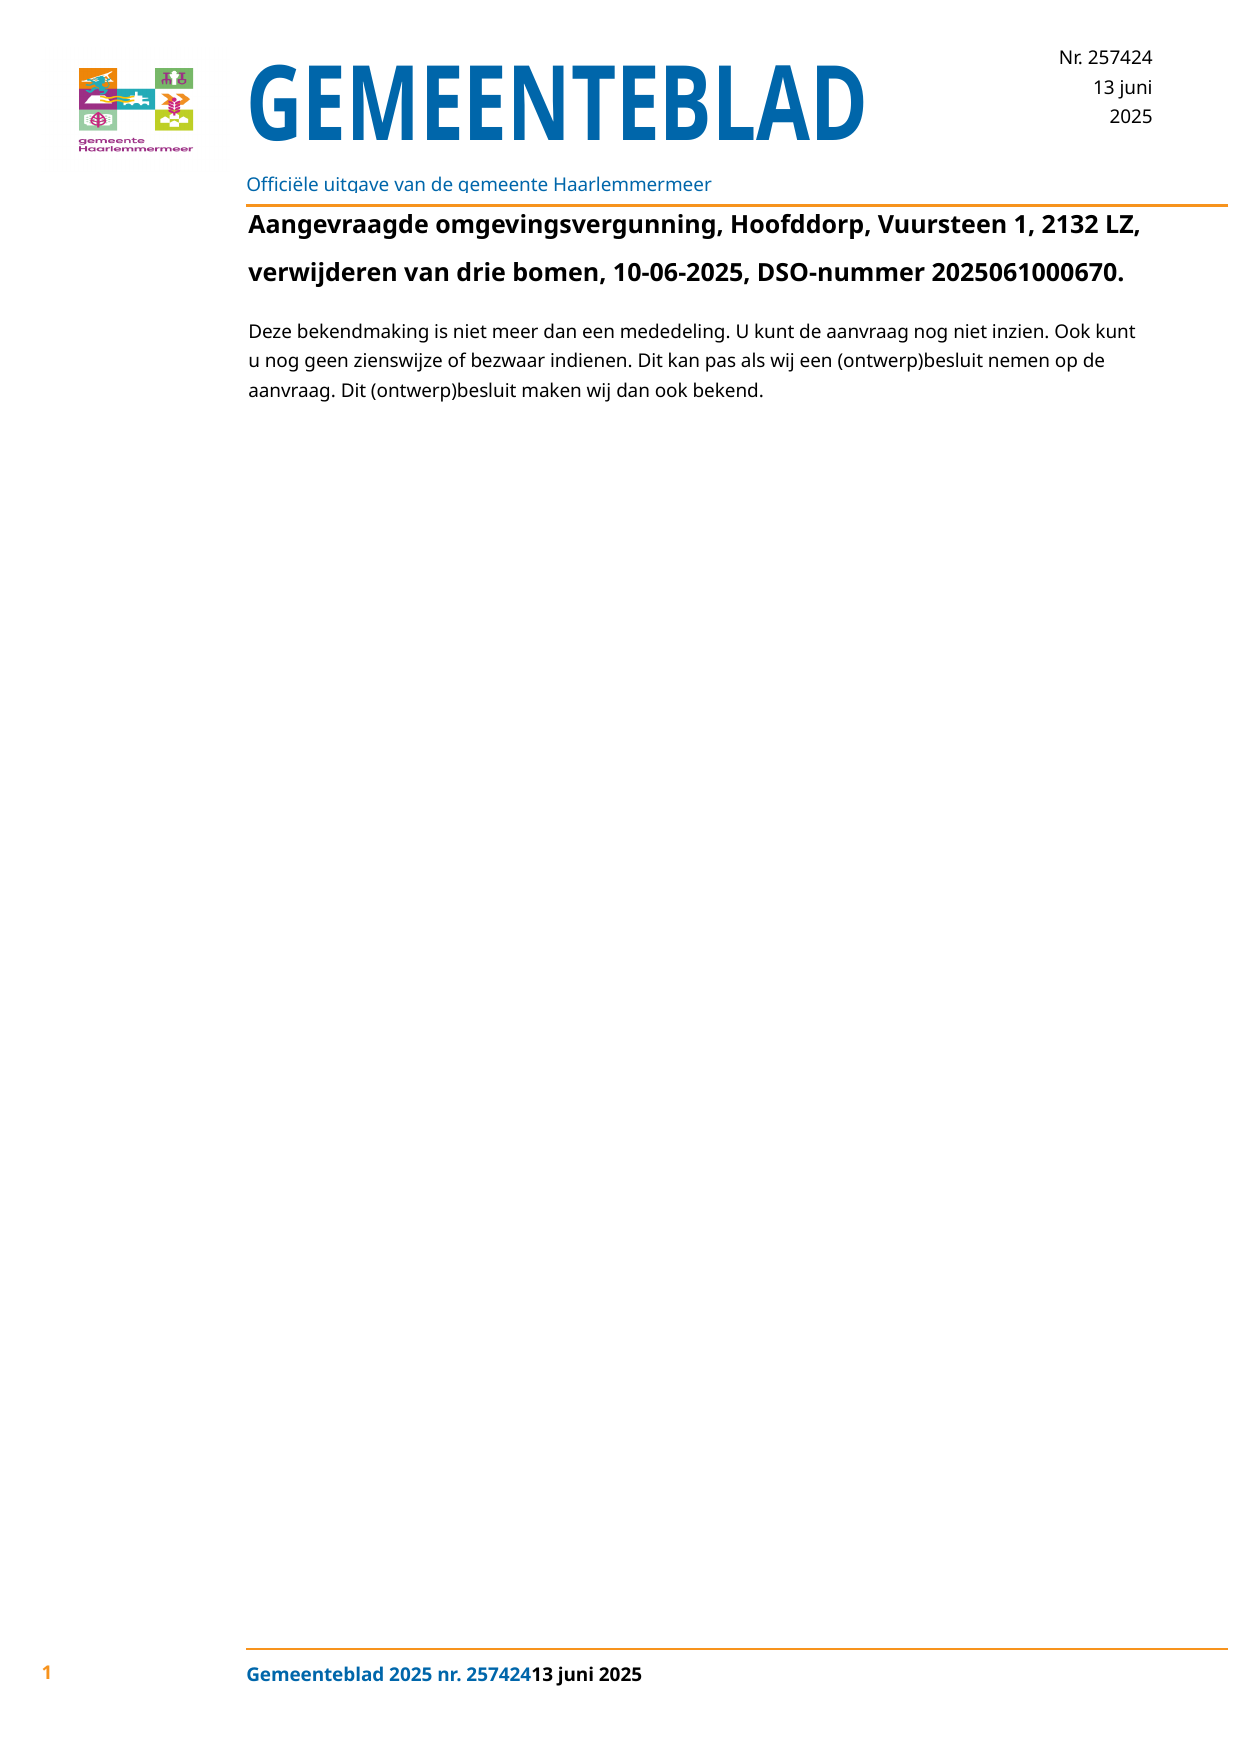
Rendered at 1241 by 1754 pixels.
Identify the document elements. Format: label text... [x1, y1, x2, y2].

picture [41, 47, 231, 172]
text Deze bekendmaking is niet meer dan een mededeling. U kunt de aanvraag nog niet inzien. Ook kunt u nog geen zienswijze of bezwaar indienen. Dit kan pas als wij een (ontwerp)besluit nemen op de aanvraag. Dit (ontwerp)besluit maken wij dan ook bekend. [248, 318, 1152, 403]
text Aangevraagde omgevingsvergunning, Hoofddorp, Vuursteen 1, 2132 LZ, verwijderen van drie bomen, 10-06-2025, DSO-nummer 2025061000670. [248, 207, 1152, 288]
